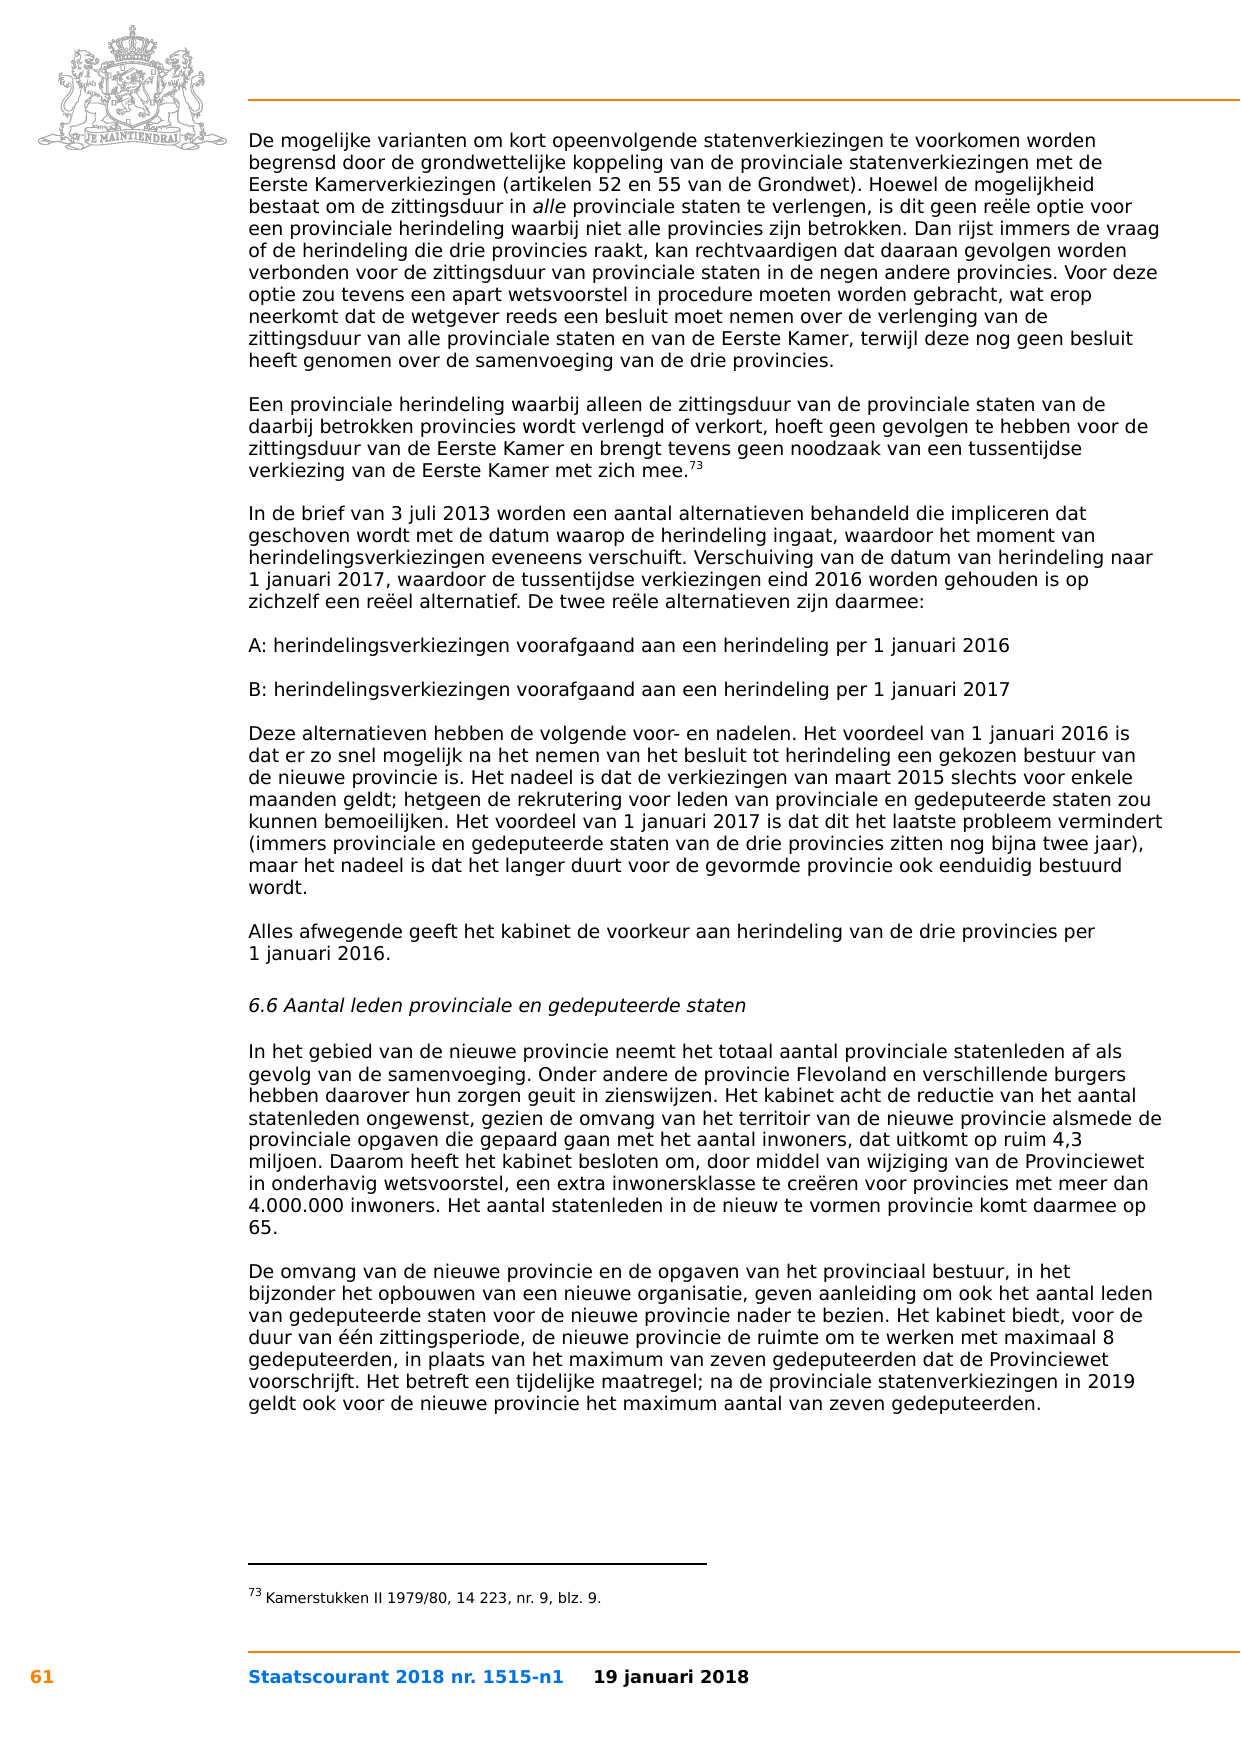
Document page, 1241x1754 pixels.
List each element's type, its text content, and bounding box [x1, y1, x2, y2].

text De mogelijke varianten om kort opeenvolgende statenverkiezingen te voorkomen worden begrensd door de grondwettelijke koppeling van de provinciale statenverkiezingen met de Eerste Kamerverkiezingen (artikelen 52 en 55 van de Grondwet). Hoewel de mogelijkheid bestaat om de zittingsduur in alle provinciale staten te verlengen, is dit geen reële optie voor een provinciale herindeling waarbij niet alle provincies zijn betrokken. Dan rijst immers de vraag of de herindeling die drie provincies raakt, kan rechtvaardigen dat daaraan gevolgen worden verbonden voor de zittingsduur van provinciale staten in de negen andere provincies. Voor deze optie zou tevens een apart wetsvoorstel in procedure moeten worden gebracht, wat erop neerkomt dat de wetgever reeds een besluit moet nemen over de verlenging van de zittingsduur van alle provinciale staten en van de Eerste Kamer, terwijl deze nog geen besluit heeft genomen over de samenvoeging van de drie provincies. [248, 130, 1163, 372]
picture [38, 25, 227, 150]
subtitle 6.6 Aantal leden provinciale en gedeputeerde staten [248, 994, 1163, 1016]
text De omvang van de nieuwe provincie en de opgaven van het provinciaal bestuur, in het bijzonder het opbouwen van een nieuwe organisatie, geven aanleiding om ook het aantal leden van gedeputeerde staten voor de nieuwe provincie nader te bezien. Het kabinet biedt, voor de duur van één zittingsperiode, de nieuwe provincie de ruimte om te werken met maximaal 8 gedeputeerden, in plaats van het maximum van zeven gedeputeerden dat de Provinciewet voorschrijft. Het betreft een tijdelijke maatregel; na de provinciale statenverkiezingen in 2019 geldt ook voor de nieuwe provincie het maximum aantal van zeven gedeputeerden. [248, 1261, 1163, 1415]
text In de brief van 3 juli 2013 worden een aantal alternatieven behandeld die impliceren dat geschoven wordt met de datum waarop de herindeling ingaat, waardoor het moment van herindelingsverkiezingen eveneens verschuift. Verschuiving van de datum van herindeling naar 1 januari 2017, waardoor de tussentijdse verkiezingen eind 2016 worden gehouden is op zichzelf een reëel alternatief. De twee reële alternatieven zijn daarmee: [248, 503, 1163, 613]
text In het gebied van de nieuwe provincie neemt het totaal aantal provinciale statenleden af als gevolg van de samenvoeging. Onder andere de provincie Flevoland en verschillende burgers hebben daarover hun zorgen geuit in zienswijzen. Het kabinet acht de reductie van het aantal statenleden ongewenst, gezien de omvang van het territoir van de nieuwe provincie alsmede de provinciale opgaven die gepaard gaan met het aantal inwoners, dat uitkomt op ruim 4,3 miljoen. Daarom heeft het kabinet besloten om, door middel van wijziging van de Provinciewet in onderhavig wetsvoorstel, een extra inwonersklasse te creëren voor provincies met meer dan 4.000.000 inwoners. Het aantal statenleden in de nieuw te vormen provincie komt daarmee op 65. [248, 1041, 1163, 1239]
text Een provinciale herindeling waarbij alleen de zittingsduur van de provinciale staten van de daarbij betrokken provincies wordt verlengd of verkort, hoeft geen gevolgen te hebben voor de zittingsduur van de Eerste Kamer en brengt tevens geen noodzaak van een tussentijdse verkiezing van de Eerste Kamer met zich mee. [248, 393, 1163, 481]
text B: herindelingsverkiezingen voorafgaand aan een herindeling per 1 januari 2017 [248, 679, 1163, 701]
text Deze alternatieven hebben de volgende voor- en nadelen. Het voordeel van 1 januari 2016 is dat er zo snel mogelijk na het nemen van het besluit tot herindeling een gekozen bestuur van de nieuwe provincie is. Het nadeel is dat de verkiezingen van maart 2015 slechts voor enkele maanden geldt; hetgeen de rekrutering voor leden van provinciale en gedeputeerde staten zou kunnen bemoeilijken. Het voordeel van 1 januari 2017 is dat dit het laatste probleem vermindert (immers provinciale en gedeputeerde staten van de drie provincies zitten nog bijna twee jaar), maar het nadeel is dat het langer duurt voor de gevormde provincie ook eenduidig bestuurd wordt. [248, 723, 1163, 899]
text Alles afwegende geeft het kabinet de voorkeur aan herindeling van de drie provincies per 1 januari 2016. [248, 921, 1163, 964]
text A: herindelingsverkiezingen voorafgaand aan een herindeling per 1 januari 2016 [248, 635, 1163, 657]
text Kamerstukken II 1979/80, 14 223, nr. 9, blz. 9. [248, 1586, 1163, 1608]
